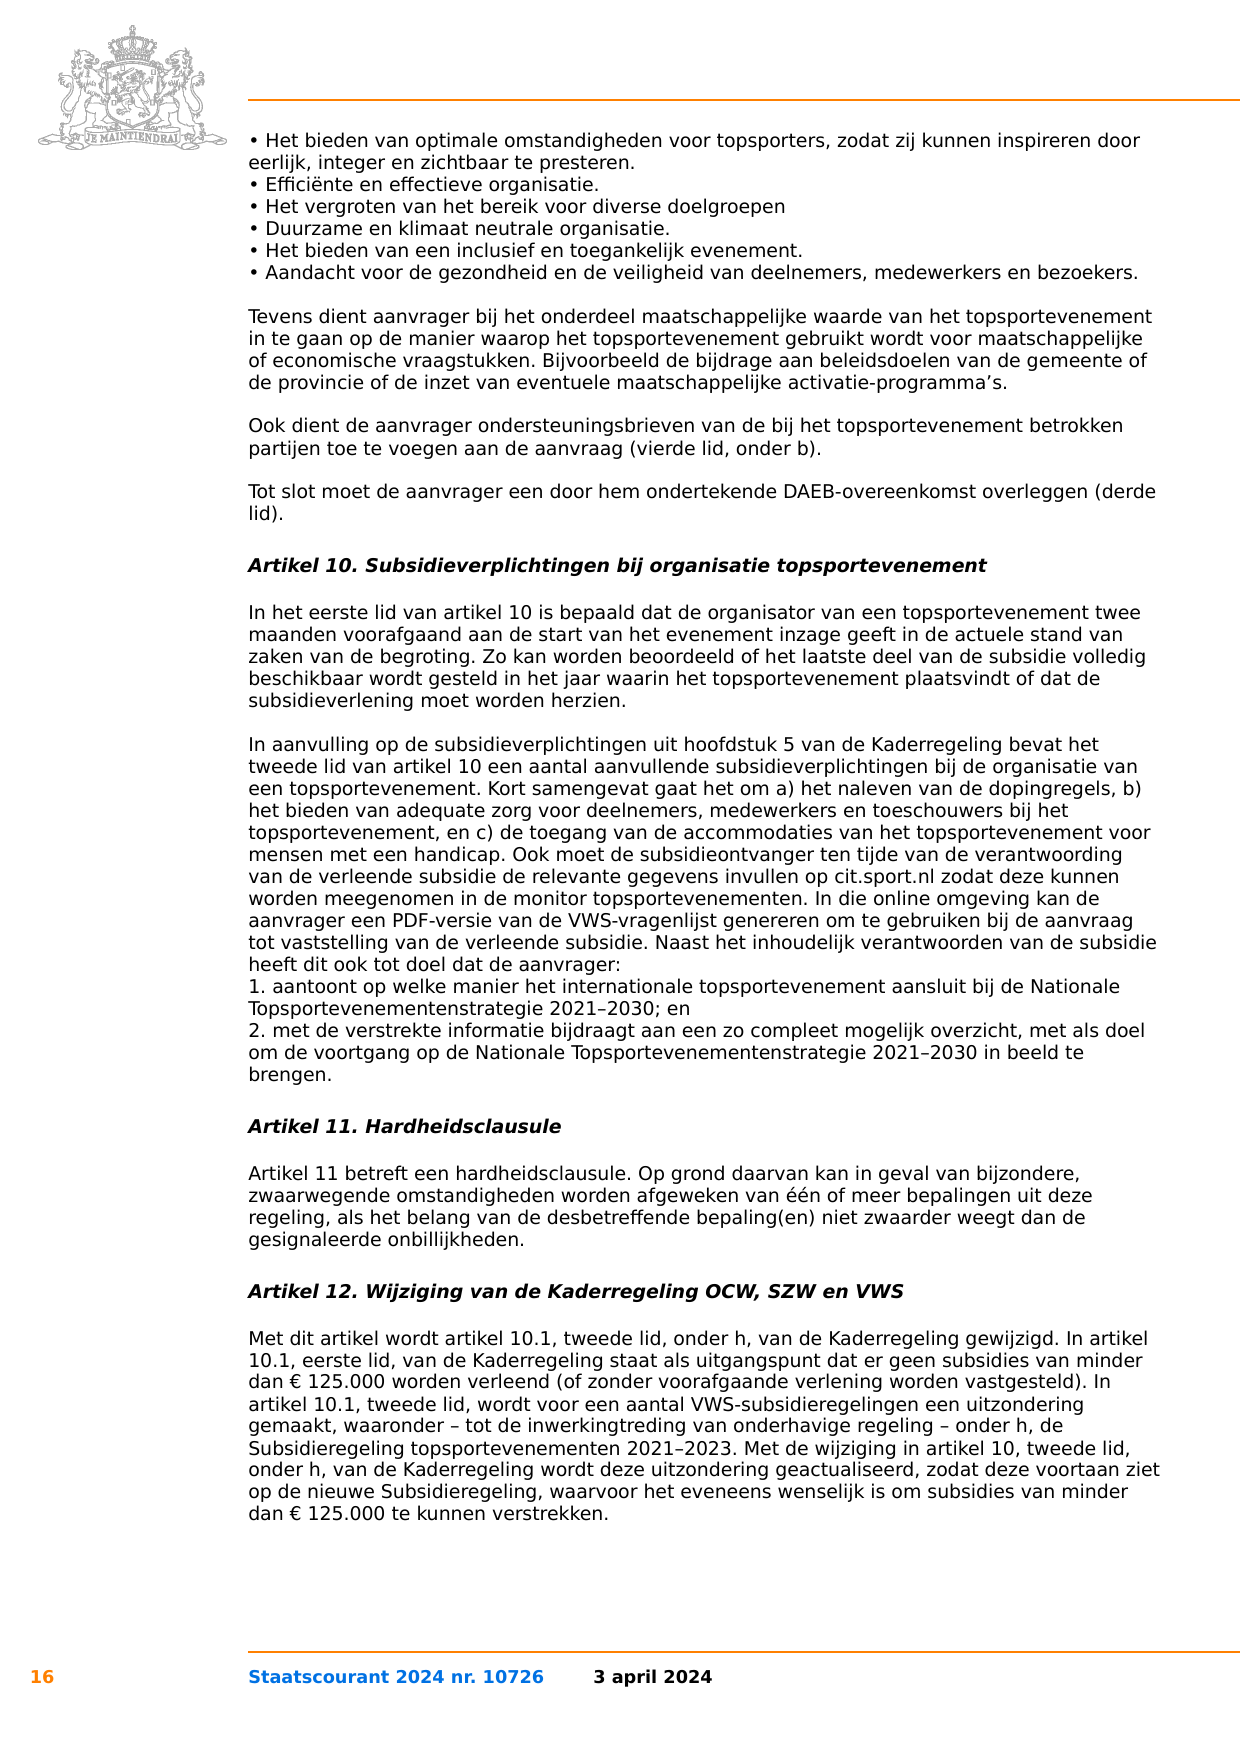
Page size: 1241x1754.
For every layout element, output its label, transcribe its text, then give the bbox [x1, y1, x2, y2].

picture [38, 25, 227, 150]
subtitle Artikel 11. Hardheidsclausule [248, 1116, 1163, 1138]
text • Het vergroten van het bereik voor diverse doelgroepen [248, 196, 1163, 218]
text • Het bieden van een inclusief en toegankelijk evenement. [248, 240, 1163, 262]
text In aanvulling op de subsidieverplichtingen uit hoofdstuk 5 van de Kaderregeling bevat het tweede lid van artikel 10 een aantal aanvullende subsidieverplichtingen bij de organisatie van een topsportevenement. Kort samengevat gaat het om a) het naleven van de dopingregels, b) het bieden van adequate zorg voor deelnemers, medewerkers en toeschouwers bij het topsportevenement, en c) de toegang van de accommodaties van het topsportevenement voor mensen met een handicap. Ook moet de subsidieontvanger ten tijde van de verantwoording van de verleende subsidie de relevante gegevens invullen op cit.sport.nl zodat deze kunnen worden meegenomen in de monitor topsportevenementen. In die online omgeving kan de aanvrager een PDF-versie van de VWS-vragenlijst genereren om te gebruiken bij de aanvraag tot vaststelling van de verleende subsidie. Naast het inhoudelijk verantwoorden van de subsidie heeft dit ook tot doel dat de aanvrager: [248, 734, 1163, 976]
subtitle Artikel 12. Wijziging van de Kaderregeling OCW, SZW en VWS [248, 1281, 1163, 1302]
text • Aandacht voor de gezondheid en de veiligheid van deelnemers, medewerkers en bezoekers. [248, 262, 1163, 284]
subtitle Artikel 10. Subsidieverplichtingen bij organisatie topsportevenement [248, 555, 1163, 577]
text Tot slot moet de aanvrager een door hem ondertekende DAEB-overeenkomst overleggen (derde lid). [248, 481, 1163, 525]
text Tevens dient aanvrager bij het onderdeel maatschappelijke waarde van het topsportevenement in te gaan op de manier waarop het topsportevenement gebruikt wordt voor maatschappelijke of economische vraagstukken. Bijvoorbeeld de bijdrage aan beleidsdoelen van de gemeente of de provincie of de inzet van eventuele maatschappelijke activatie-programma’s. [248, 306, 1163, 393]
text 2. met de verstrekte informatie bijdraagt aan een zo compleet mogelijk overzicht, met als doel om de voortgang op de Nationale Topsportevenementenstrategie 2021–2030 in beeld te brengen. [248, 1020, 1163, 1086]
text Artikel 11 betreft een hardheidsclausule. Op grond daarvan kan in geval van bijzondere, zwaarwegende omstandigheden worden afgeweken van één of meer bepalingen uit deze regeling, als het belang van de desbetreffende bepaling(en) niet zwaarder weegt dan de gesignaleerde onbillijkheden. [248, 1163, 1163, 1251]
text Ook dient de aanvrager ondersteuningsbrieven van de bij het topsportevenement betrokken partijen toe te voegen aan de aanvraag (vierde lid, onder b). [248, 415, 1163, 459]
text • Efficiënte en effectieve organisatie. [248, 174, 1163, 196]
text In het eerste lid van artikel 10 is bepaald dat de organisator van een topsportevenement twee maanden voorafgaand aan de start van het evenement inzage geeft in de actuele stand van zaken van de begroting. Zo kan worden beoordeeld of het laatste deel van de subsidie volledig beschikbaar wordt gesteld in het jaar waarin het topsportevenement plaatsvindt of dat de subsidieverlening moet worden herzien. [248, 602, 1163, 712]
text 1. aantoont op welke manier het internationale topsportevenement aansluit bij de Nationale Topsportevenementenstrategie 2021–2030; en [248, 976, 1163, 1020]
text • Het bieden van optimale omstandigheden voor topsporters, zodat zij kunnen inspireren door eerlijk, integer en zichtbaar te presteren. [248, 130, 1163, 174]
text Met dit artikel wordt artikel 10.1, tweede lid, onder h, van de Kaderregeling gewijzigd. In artikel 10.1, eerste lid, van de Kaderregeling staat als uitgangspunt dat er geen subsidies van minder dan € 125.000 worden verleend (of zonder voorafgaande verlening worden vastgesteld). In artikel 10.1, tweede lid, wordt voor een aantal VWS-subsidieregelingen een uitzondering gemaakt, waaronder – tot de inwerkingtreding van onderhavige regeling – onder h, de Subsidieregeling topsportevenementen 2021–2023. Met de wijziging in artikel 10, tweede lid, onder h, van de Kaderregeling wordt deze uitzondering geactualiseerd, zodat deze voortaan ziet op de nieuwe Subsidieregeling, waarvoor het eveneens wenselijk is om subsidies van minder dan € 125.000 te kunnen verstrekken. [248, 1327, 1163, 1525]
text • Duurzame en klimaat neutrale organisatie. [248, 218, 1163, 240]
